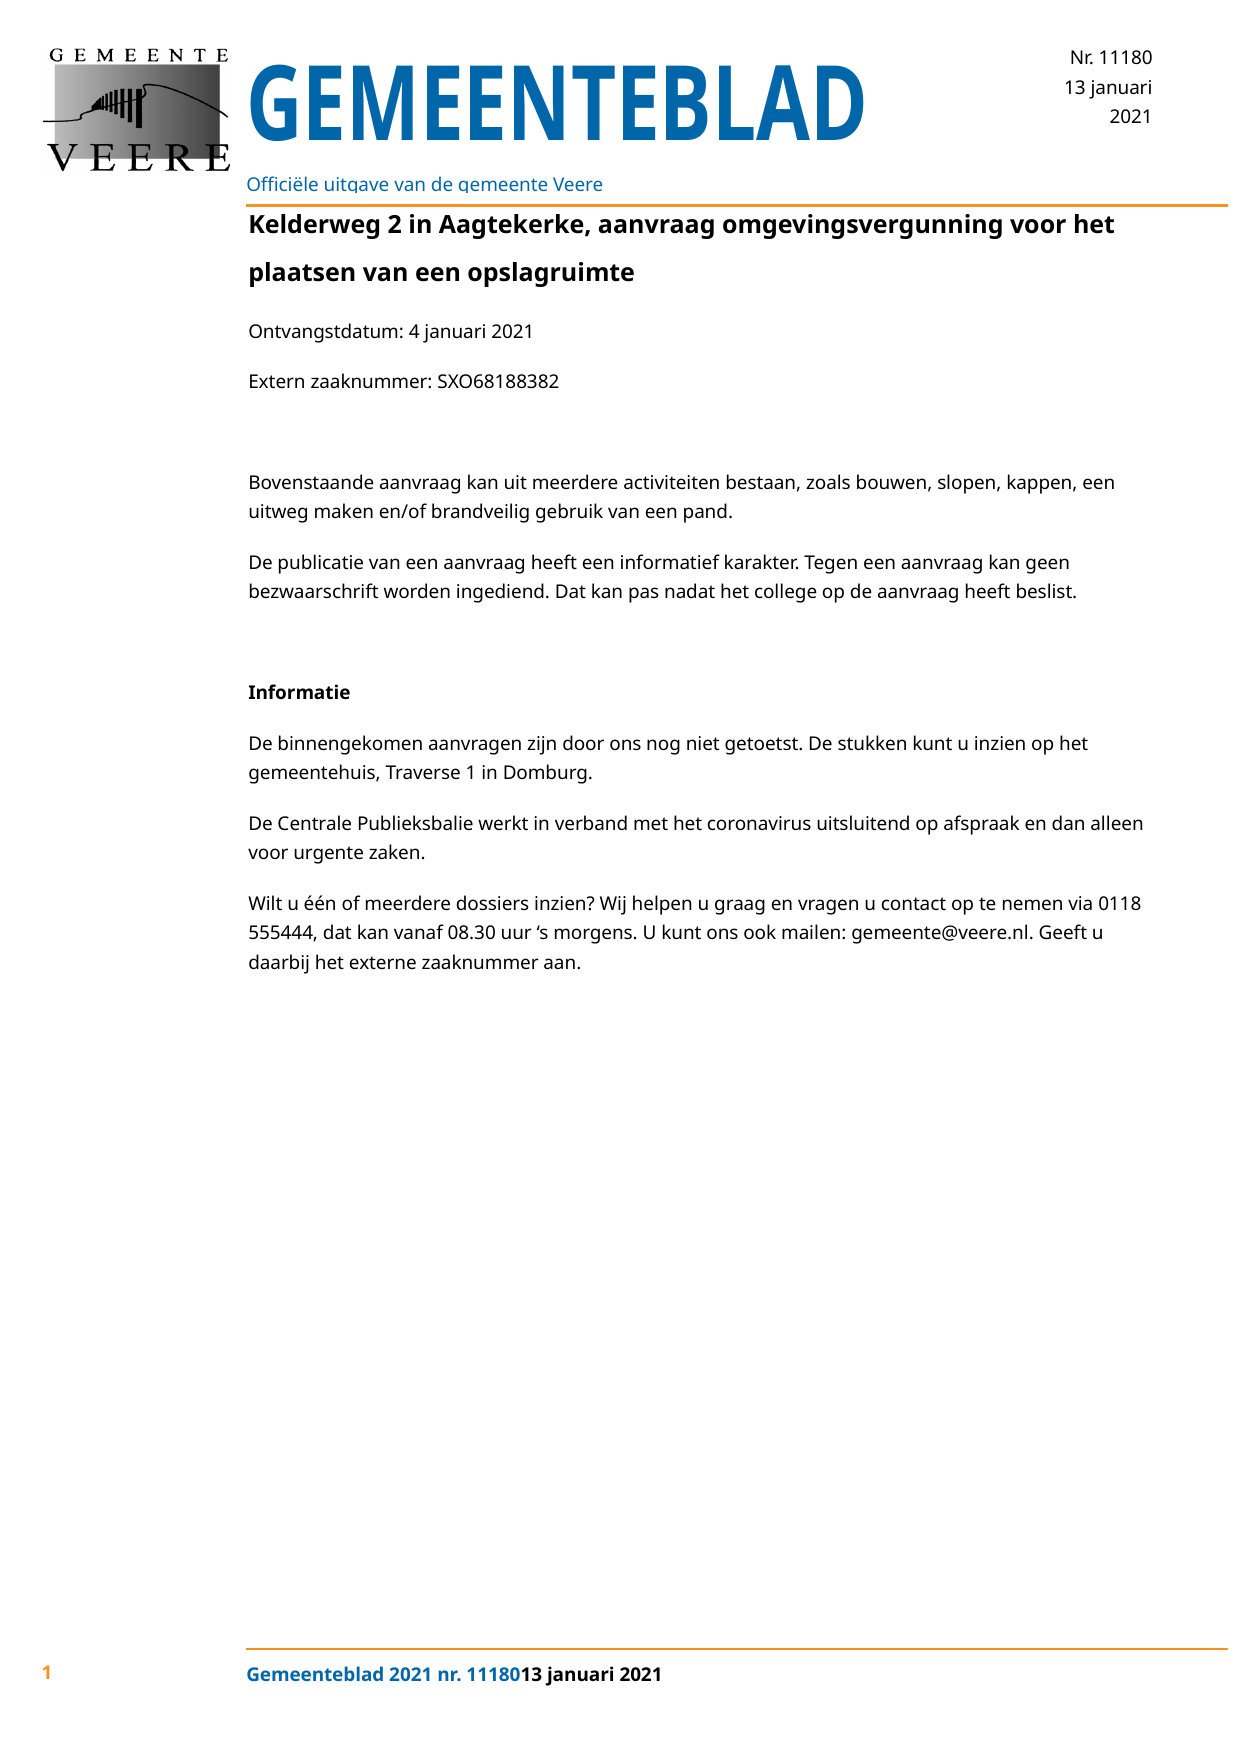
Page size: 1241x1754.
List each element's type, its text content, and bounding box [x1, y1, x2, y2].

text De Centrale Publieksbalie werkt in verband met het coronavirus uitsluitend op afspraak en dan alleen voor urgente zaken. [248, 810, 1152, 865]
text Informatie [248, 679, 1152, 705]
text De publicatie van een aanvraag heeft een informatief karakter. Tegen een aanvraag kan geen bezwaarschrift worden ingediend. Dat kan pas nadat het college op de aanvraag heeft beslist. [248, 549, 1152, 604]
picture [41, 47, 231, 172]
text Extern zaaknummer: SXO68188382 [248, 368, 1152, 394]
text Wilt u één of meerdere dossiers inzien? Wij helpen u graag en vragen u contact op te nemen via 0118 555444, dat kan vanaf 08.30 uur ‘s morgens. U kunt ons ook mailen: gemeente@veere.nl. Geeft u daarbij het externe zaaknummer aan. [248, 890, 1152, 975]
text Bovenstaande aanvraag kan uit meerdere activiteiten bestaan, zoals bouwen, slopen, kappen, een uitweg maken en/of brandveilig gebruik van een pand. [248, 469, 1152, 524]
text Ontvangstdatum: 4 januari 2021 [248, 318, 1152, 344]
text Kelderweg 2 in Aagtekerke, aanvraag omgevingsvergunning voor het plaatsen van een opslagruimte [248, 207, 1152, 288]
text De binnengekomen aanvragen zijn door ons nog niet getoetst. De stukken kunt u inzien op het gemeentehuis, Traverse 1 in Domburg. [248, 730, 1152, 785]
